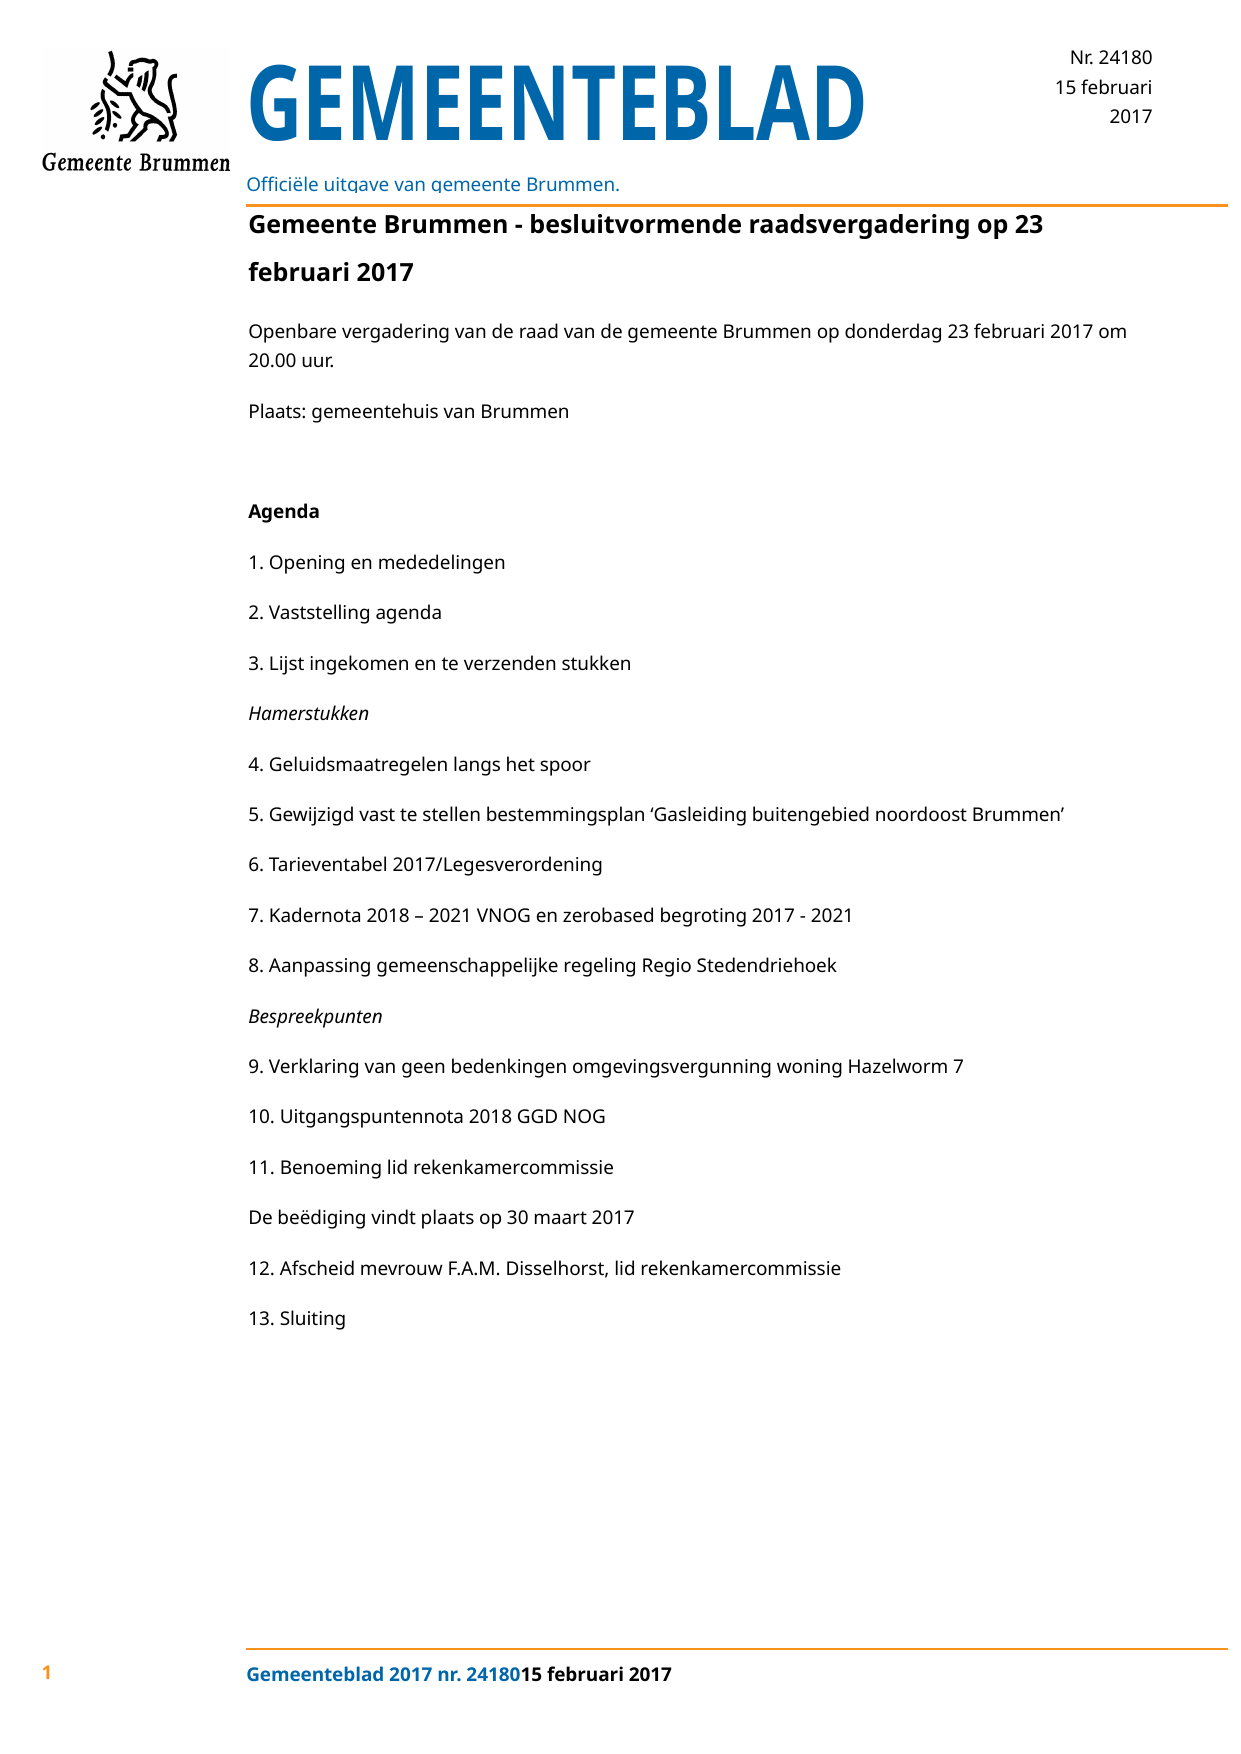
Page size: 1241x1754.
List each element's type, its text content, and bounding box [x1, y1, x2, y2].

text Plaats: gemeentehuis van Brummen [248, 398, 1152, 424]
text Gemeente Brummen - besluitvormende raadsvergadering op 23 februari 2017 [248, 207, 1152, 288]
text 6. Tarieventabel 2017/Legesverordening [248, 852, 1152, 877]
text 4. Geluidsmaatregelen langs het spoor [248, 751, 1152, 777]
text 1. Opening en mededelingen [248, 549, 1152, 575]
text 12. Afscheid mevrouw F.A.M. Disselhorst, lid rekenkamercommissie [248, 1255, 1152, 1281]
text Hamerstukken [248, 700, 1152, 726]
text 11. Benoeming lid rekenkamercommissie [248, 1154, 1152, 1180]
text Openbare vergadering van de raad van de gemeente Brummen op donderdag 23 februari 2017 om 20.00 uur. [248, 318, 1152, 373]
text 8. Aanpassing gemeenschappelijke regeling Regio Stedendriehoek [248, 952, 1152, 978]
text 5. Gewijzigd vast te stellen bestemmingsplan ‘Gasleiding buitengebied noordoost Brummen’ [248, 801, 1152, 827]
text De beëdiging vindt plaats op 30 maart 2017 [248, 1204, 1152, 1230]
text 10. Uitgangspuntennota 2018 GGD NOG [248, 1104, 1152, 1129]
text 2. Vaststelling agenda [248, 599, 1152, 625]
text 9. Verklaring van geen bedenkingen omgevingsvergunning woning Hazelworm 7 [248, 1053, 1152, 1079]
text 13. Sluiting [248, 1305, 1152, 1331]
text 3. Lijst ingekomen en te verzenden stukken [248, 650, 1152, 676]
text Agenda [248, 499, 1152, 524]
picture [41, 47, 231, 172]
text 7. Kadernota 2018 – 2021 VNOG en zerobased begroting 2017 - 2021 [248, 902, 1152, 928]
text Bespreekpunten [248, 1003, 1152, 1029]
